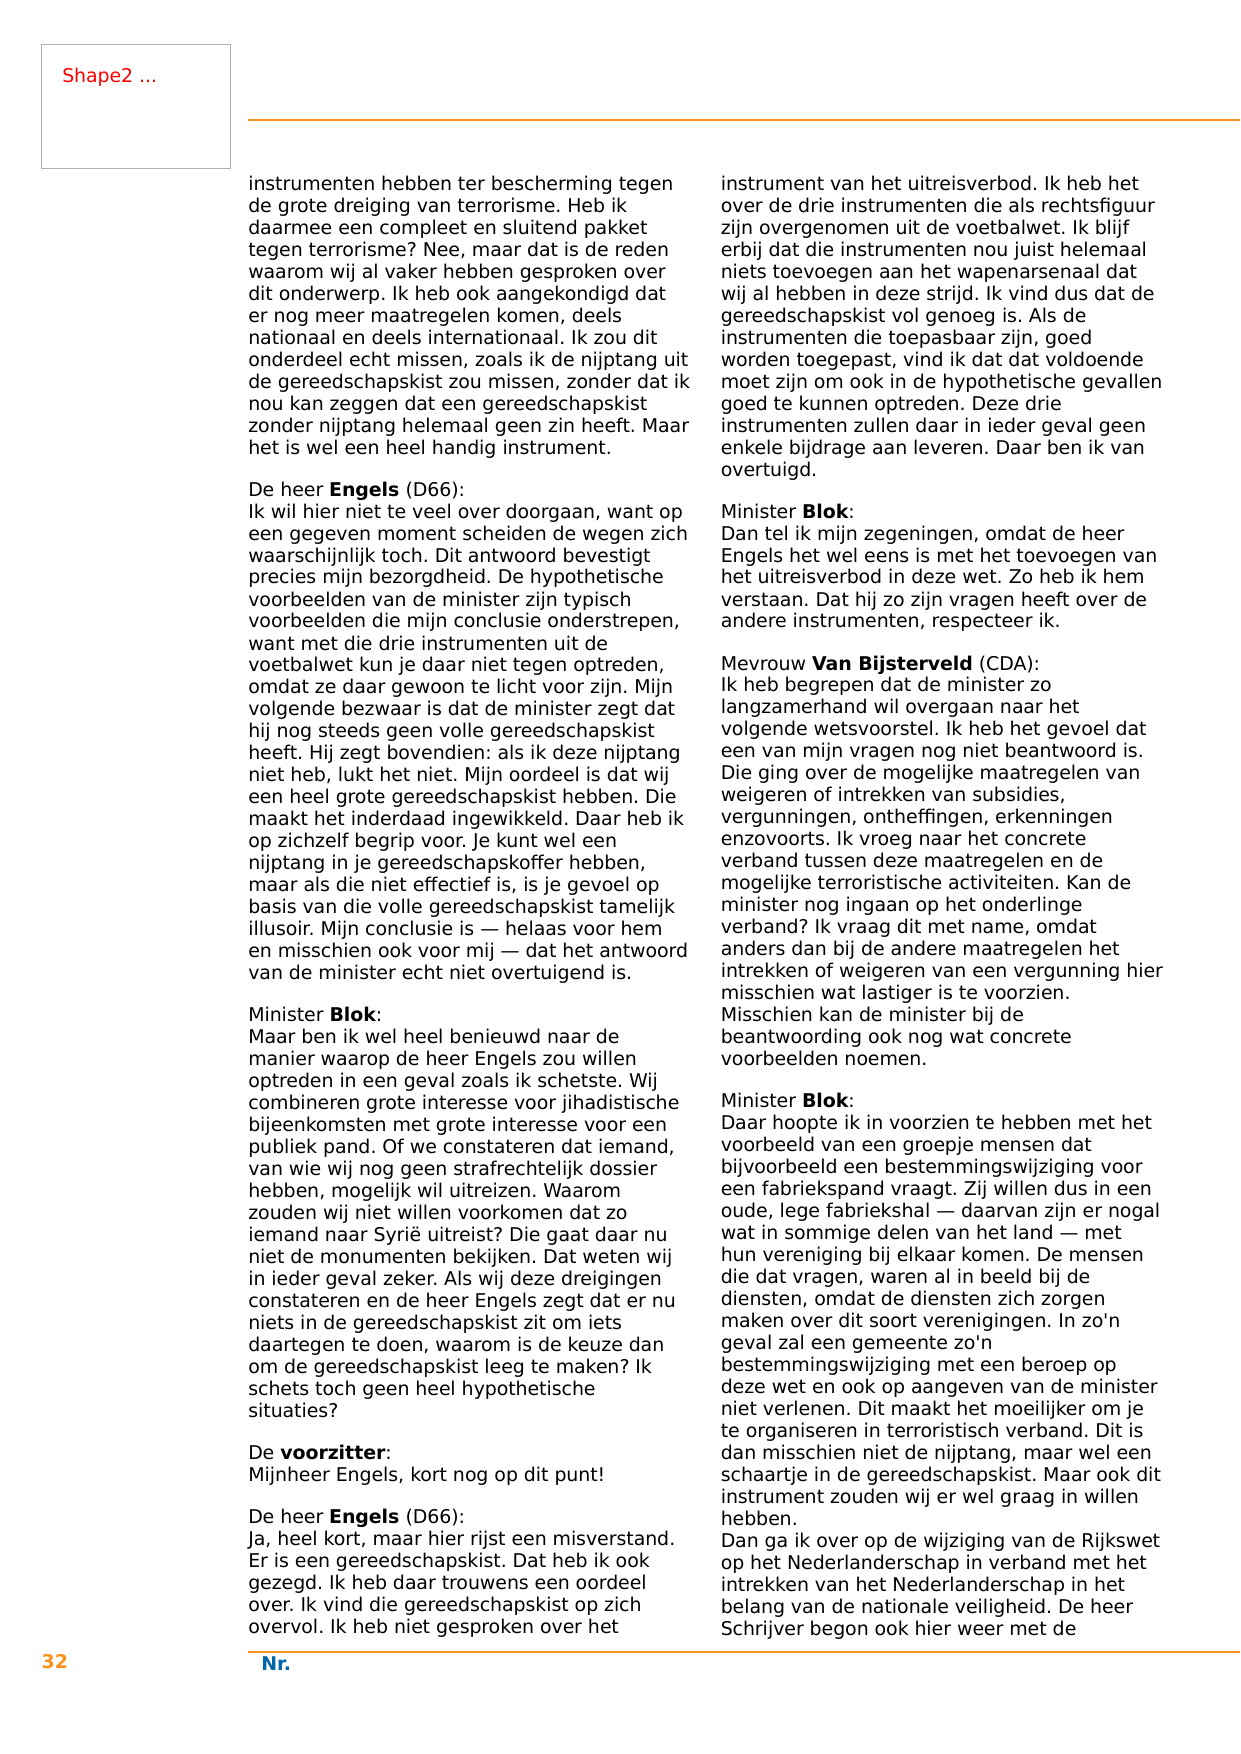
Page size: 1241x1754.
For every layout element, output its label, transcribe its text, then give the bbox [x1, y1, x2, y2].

text Minister Blok: [721, 501, 1163, 522]
text Daar hoopte ik in voorzien te hebben met het voorbeeld van een groepje mensen dat bijvoorbeeld een bestemmingswijziging voor een fabriekspand vraagt. Zij willen dus in een oude, lege fabriekshal — daarvan zijn er nogal wat in sommige delen van het land — met hun vereniging bij elkaar komen. De mensen die dat vragen, waren al in beeld bij de diensten, omdat de diensten zich zorgen maken over dit soort verenigingen. In zo'n geval zal een gemeente zo'n bestemmingswijziging met een beroep op deze wet en ook op aangeven van de minister niet verlenen. Dit maakt het moeilijker om je te organiseren in terroristisch verband. Dit is dan misschien niet de nijptang, maar wel een schaartje in de gereedschapskist. Maar ook dit instrument zouden wij er wel graag in willen hebben. [721, 1112, 1163, 1529]
text De heer Engels (D66): [248, 478, 691, 501]
text Dan tel ik mijn zegeningen, omdat de heer Engels het wel eens is met het toevoegen van het uitreisverbod in deze wet. Zo heb ik hem verstaan. Dat hij zo zijn vragen heeft over de andere instrumenten, respecteer ik. [721, 522, 1163, 632]
text Ik wil hier niet te veel over doorgaan, want op een gegeven moment scheiden de wegen zich waarschijnlijk toch. Dit antwoord bevestigt precies mijn bezorgdheid. De hypothetische voorbeelden van de minister zijn typisch voorbeelden die mijn conclusie onderstrepen, want met die drie instrumenten uit de voetbalwet kun je daar niet tegen optreden, omdat ze daar gewoon te licht voor zijn. Mijn volgende bezwaar is dat de minister zegt dat hij nog steeds geen volle gereedschapskist heeft. Hij zegt bovendien: als ik deze nijptang niet heb, lukt het niet. Mijn oordeel is dat wij een heel grote gereedschapskist hebben. Die maakt het inderdaad ingewikkeld. Daar heb ik op zichzelf begrip voor. Je kunt wel een nijptang in je gereedschapskoffer hebben, maar als die niet effectief is, is je gevoel op basis van die volle gereedschapskist tamelijk illusoir. Mijn conclusie is — helaas voor hem en misschien ook voor mij — dat het antwoord van de minister echt niet overtuigend is. [248, 501, 691, 984]
text Minister Blok: [721, 1090, 1163, 1112]
text Ik heb begrepen dat de minister zo langzamerhand wil overgaan naar het volgende wetsvoorstel. Ik heb het gevoel dat een van mijn vragen nog niet beantwoord is. Die ging over de mogelijke maatregelen van weigeren of intrekken van subsidies, vergunningen, ontheffingen, erkenningen enzovoorts. Ik vroeg naar het concrete verband tussen deze maatregelen en de mogelijke terroristische activiteiten. Kan de minister nog ingaan op het onderlinge verband? Ik vraag dit met name, omdat anders dan bij de andere maatregelen het intrekken of weigeren van een vergunning hier misschien wat lastiger is te voorzien. Misschien kan de minister bij de beantwoording ook nog wat concrete voorbeelden noemen. [721, 674, 1163, 1070]
text Maar ben ik wel heel benieuwd naar de manier waarop de heer Engels zou willen optreden in een geval zoals ik schetste. Wij combineren grote interesse voor jihadistische bijeenkomsten met grote interesse voor een publiek pand. Of we constateren dat iemand, van wie wij nog geen strafrechtelijk dossier hebben, mogelijk wil uitreizen. Waarom zouden wij niet willen voorkomen dat zo iemand naar Syrië uitreist? Die gaat daar nu niet de monumenten bekijken. Dat weten wij in ieder geval zeker. Als wij deze dreigingen constateren en de heer Engels zegt dat er nu niets in de gereedschapskist zit om iets daartegen te doen, waarom is de keuze dan om de gereedschapskist leeg te maken? Ik schets toch geen heel hypothetische situaties? [248, 1026, 691, 1422]
text De heer Engels (D66): [248, 1506, 691, 1528]
text Mevrouw Van Bijsterveld (CDA): [721, 652, 1163, 674]
text De voorzitter: [248, 1442, 691, 1464]
text instrumenten hebben ter bescherming tegen de grote dreiging van terrorisme. Heb ik daarmee een compleet en sluitend pakket tegen terrorisme? Nee, maar dat is de reden waarom wij al vaker hebben gesproken over dit onderwerp. Ik heb ook aangekondigd dat er nog meer maatregelen komen, deels nationaal en deels internationaal. Ik zou dit onderdeel echt missen, zoals ik de nijptang uit de gereedschapskist zou missen, zonder dat ik nou kan zeggen dat een gereedschapskist zonder nijptang helemaal geen zin heeft. Maar het is wel een heel handig instrument. [248, 173, 691, 458]
text Mijnheer Engels, kort nog op dit punt! [248, 1464, 691, 1486]
text Dan ga ik over op de wijziging van de Rijkswet op het Nederlanderschap in verband met het intrekken van het Nederlanderschap in het belang van de nationale veiligheid. De heer Schrijver begon ook hier weer met de [721, 1529, 1163, 1639]
text Minister Blok: [248, 1004, 691, 1026]
text Ja, heel kort, maar hier rijst een misverstand. Er is een gereedschapskist. Dat heb ik ook gezegd. Ik heb daar trouwens een oordeel over. Ik vind die gereedschapskist op zich overvol. Ik heb niet gesproken over het [248, 1528, 691, 1637]
text instrument van het uitreisverbod. Ik heb het over de drie instrumenten die als rechtsfiguur zijn overgenomen uit de voetbalwet. Ik blijf erbij dat die instrumenten nou juist helemaal niets toevoegen aan het wapenarsenaal dat wij al hebben in deze strijd. Ik vind dus dat de gereedschapskist vol genoeg is. Als de instrumenten die toepasbaar zijn, goed worden toegepast, vind ik dat dat voldoende moet zijn om ook in de hypothetische gevallen goed te kunnen optreden. Deze drie instrumenten zullen daar in ieder geval geen enkele bijdrage aan leveren. Daar ben ik van overtuigd. [721, 173, 1163, 481]
